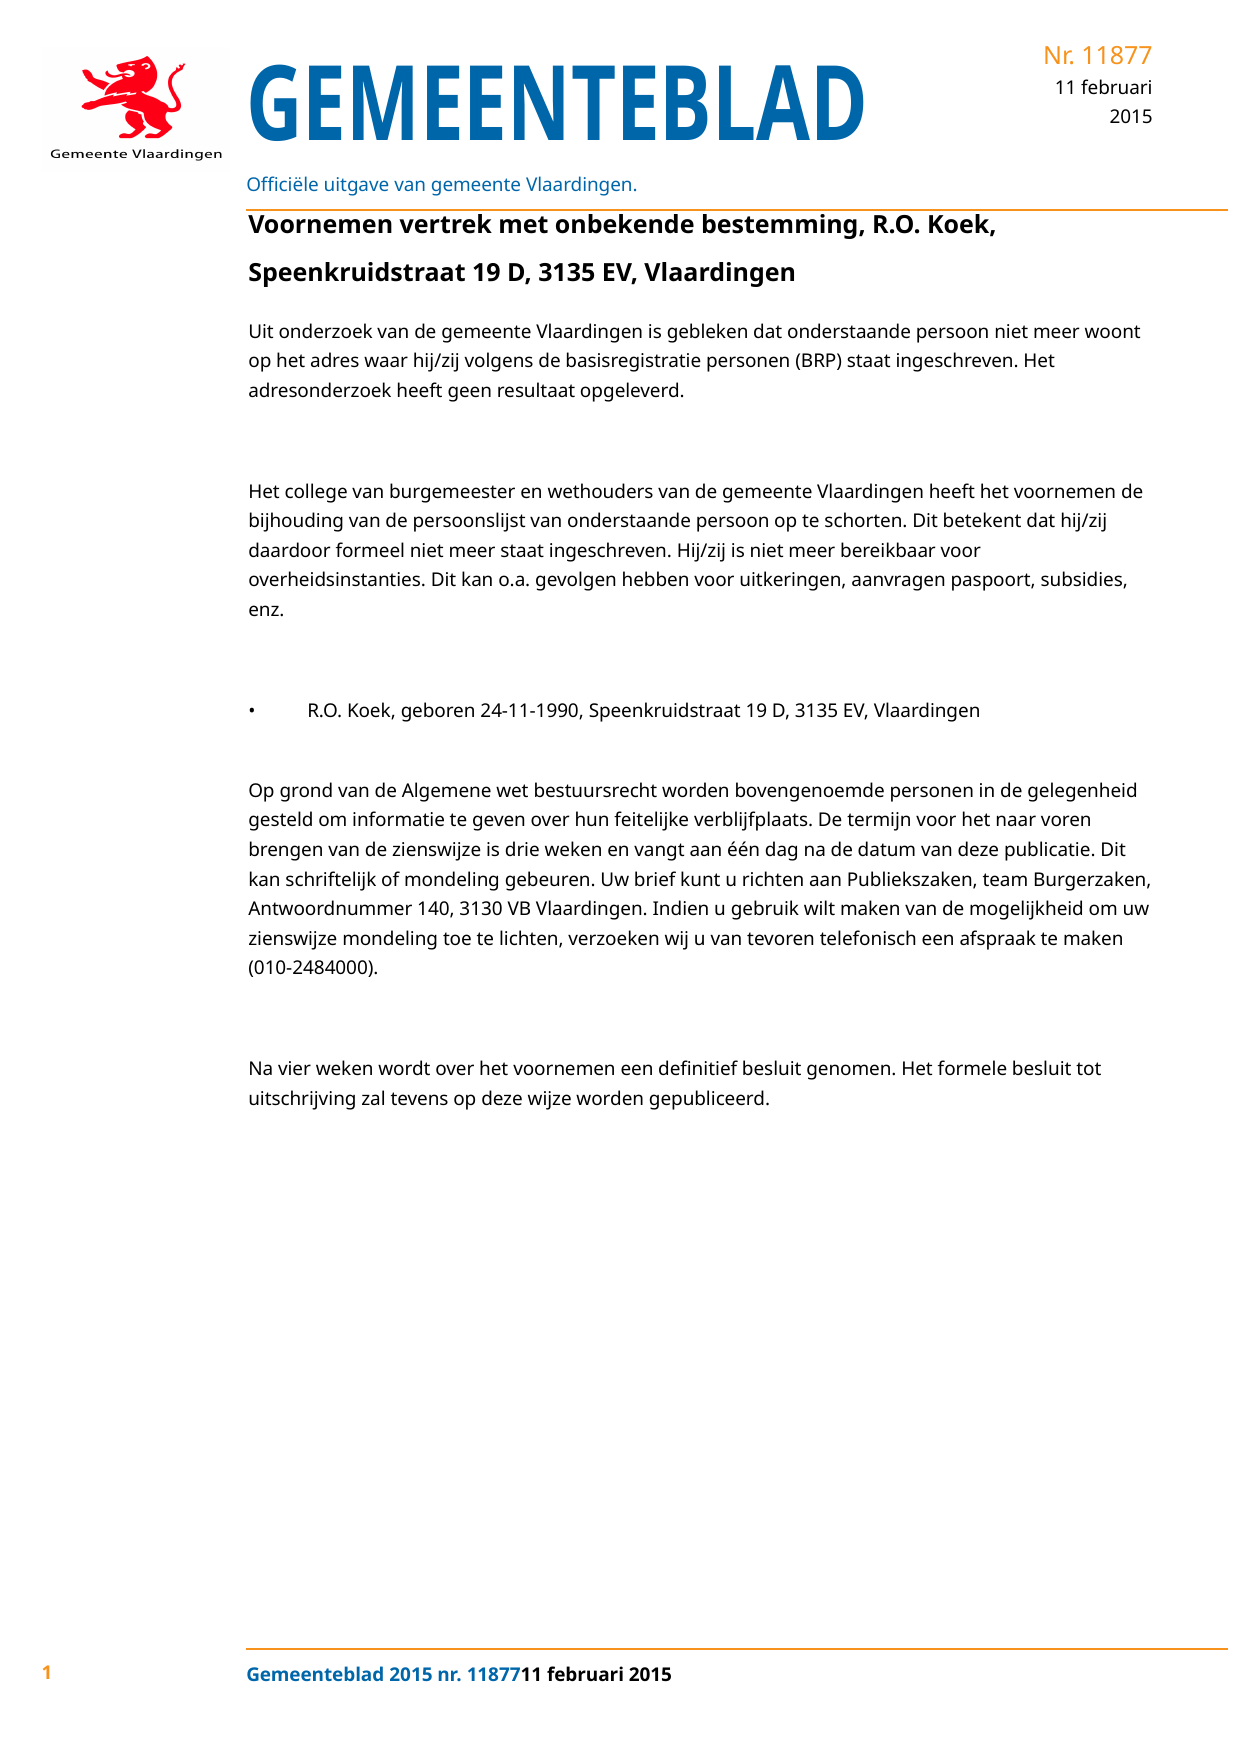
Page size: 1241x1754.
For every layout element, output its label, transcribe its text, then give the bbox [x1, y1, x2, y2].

text Uit onderzoek van de gemeente Vlaardingen is gebleken dat onderstaande persoon niet meer woont op het adres waar hij/zij volgens de basisregistratie personen (BRP) staat ingeschreven. Het adresonderzoek heeft geen resultaat opgeleverd. [248, 318, 1152, 403]
picture [41, 47, 231, 172]
text Voornemen vertrek met onbekende bestemming, R.O. Koek, Speenkruidstraat 19 D, 3135 EV, Vlaardingen [248, 211, 1152, 288]
text Op grond van de Algemene wet bestuursrecht worden bovengenoemde personen in de gelegenheid gesteld om informatie te geven over hun feitelijke verblijfplaats. De termijn voor het naar voren brengen van de zienswijze is drie weken en vangt aan één dag na de datum van deze publicatie. Dit kan schriftelijk of mondeling gebeuren. Uw brief kunt u richten aan Publiekszaken, team Burgerzaken, Antwoordnummer 140, 3130 VB Vlaardingen. Indien u gebruik wilt maken van de mogelijkheid om uw zienswijze mondeling toe te lichten, verzoeken wij u van tevoren telefonisch een afspraak te maken (010-2484000). [248, 777, 1152, 980]
list R.O. Koek, geboren 24-11-1990, Speenkruidstraat 19 D, 3135 EV, Vlaardingen [248, 697, 1152, 723]
text Het college van burgemeester en wethouders van de gemeente Vlaardingen heeft het voornemen de bijhouding van de persoonslijst van onderstaande persoon op te schorten. Dit betekent dat hij/zij daardoor formeel niet meer staat ingeschreven. Hij/zij is niet meer bereikbaar voor overheidsinstanties. Dit kan o.a. gevolgen hebben voor uitkeringen, aanvragen paspoort, subsidies, enz. [248, 478, 1152, 622]
text Na vier weken wordt over het voornemen een definitief besluit genomen. Het formele besluit tot uitschrijving zal tevens op deze wijze worden gepubliceerd. [248, 1055, 1152, 1111]
